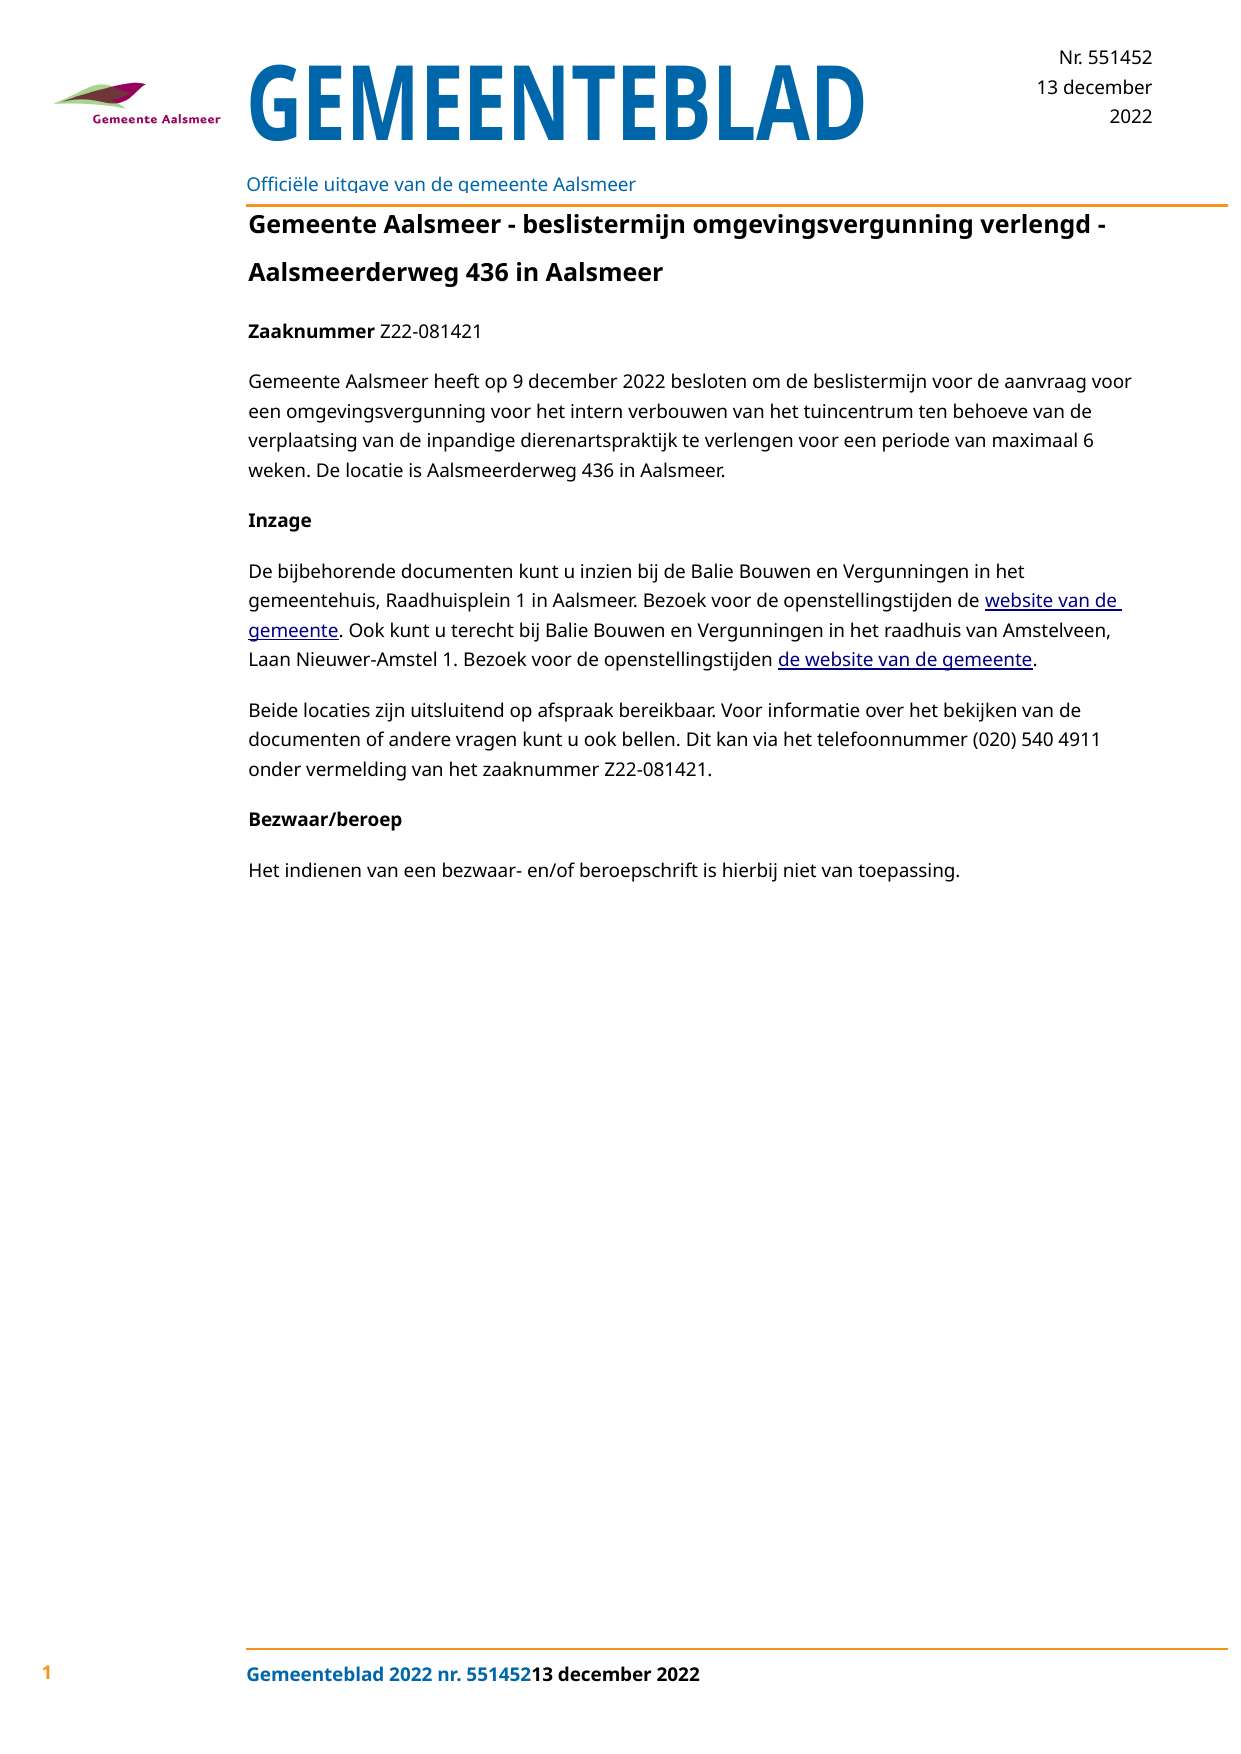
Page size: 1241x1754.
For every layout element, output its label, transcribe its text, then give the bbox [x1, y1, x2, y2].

text Bezwaar/beroep [248, 807, 1152, 832]
text Gemeente Aalsmeer - beslistermijn omgevingsvergunning verlengd - Aalsmeerderweg 436 in Aalsmeer [248, 207, 1152, 288]
text Het indienen van een bezwaar- en/of beroepschrift is hierbij niet van toepassing. [248, 857, 1152, 883]
text Gemeente Aalsmeer heeft op 9 december 2022 besloten om de beslistermijn voor de aanvraag voor een omgevingsvergunning voor het intern verbouwen van het tuincentrum ten behoeve van de verplaatsing van de inpandige dierenartspraktijk te verlengen voor een periode van maximaal 6 weken. De locatie is Aalsmeerderweg 436 in Aalsmeer. [248, 368, 1152, 483]
text De bijbehorende documenten kunt u inzien bij de Balie Bouwen en Vergunningen in het gemeentehuis, Raadhuisplein 1 in Aalsmeer. Bezoek voor de openstellingstijden de website van de gemeente. Ook kunt u terecht bij Balie Bouwen en Vergunningen in het raadhuis van Amstelveen, Laan Nieuwer-Amstel 1. Bezoek voor de openstellingstijden de website van de gemeente. [248, 558, 1152, 672]
text Beide locaties zijn uitsluitend op afspraak bereikbaar. Voor informatie over het bekijken van de documenten of andere vragen kunt u ook bellen. Dit kan via het telefoonnummer (020) 540 4911 onder vermelding van het zaaknummer Z22-081421. [248, 697, 1152, 782]
text Zaaknummer Z22-081421 [248, 318, 1152, 344]
text Inzage [248, 507, 1152, 533]
picture [41, 47, 231, 172]
